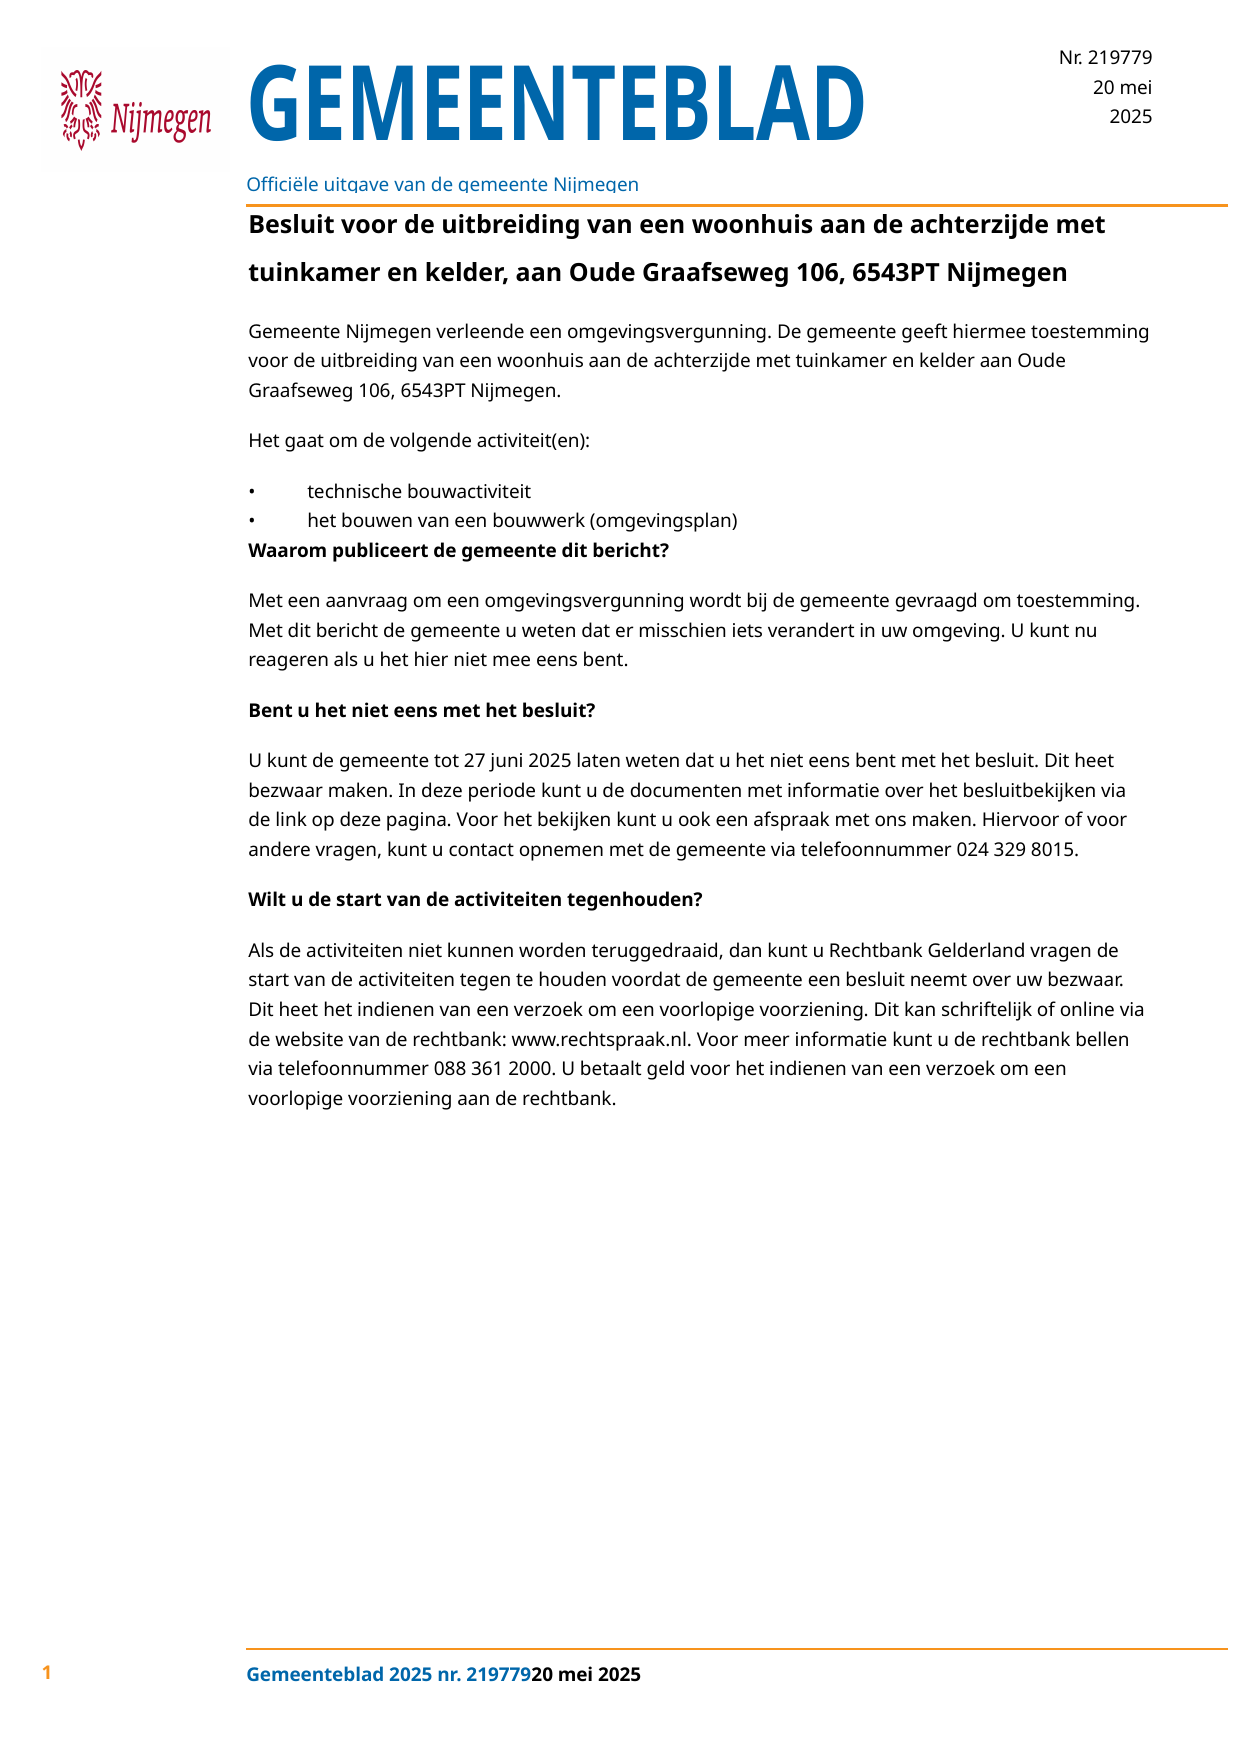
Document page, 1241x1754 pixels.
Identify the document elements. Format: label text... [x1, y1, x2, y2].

list technische bouwactiviteit [248, 478, 1152, 504]
text Het gaat om de volgende activiteit(en): [248, 427, 1152, 453]
text Gemeente Nijmegen verleende een omgevingsvergunning. De gemeente geeft hiermee toestemming voor de uitbreiding van een woonhuis aan de achterzijde met tuinkamer en kelder aan Oude Graafseweg 106, 6543PT Nijmegen. [248, 318, 1152, 403]
text Met een aanvraag om een omgevingsvergunning wordt bij de gemeente gevraagd om toestemming. Met dit bericht de gemeente u weten dat er misschien iets verandert in uw omgeving. U kunt nu reageren als u het hier niet mee eens bent. [248, 587, 1152, 672]
picture [41, 47, 231, 172]
list het bouwen van een bouwwerk (omgevingsplan) [248, 507, 1152, 533]
text Wilt u de start van de activiteiten tegenhouden? [248, 887, 1152, 912]
text Besluit voor de uitbreiding van een woonhuis aan de achterzijde met tuinkamer en kelder, aan Oude Graafseweg 106, 6543PT Nijmegen [248, 207, 1152, 288]
text Bent u het niet eens met het besluit? [248, 697, 1152, 723]
text Als de activiteiten niet kunnen worden teruggedraaid, dan kunt u Rechtbank Gelderland vragen de start van de activiteiten tegen te houden voordat de gemeente een besluit neemt over uw bezwaar. Dit heet het indienen van een verzoek om een voorlopige voorziening. Dit kan schriftelijk of online via de website van de rechtbank: www.rechtspraak.nl. Voor meer informatie kunt u de rechtbank bellen via telefoonnummer 088 361 2000. U betaalt geld voor het indienen van een verzoek om een voorlopige voorziening aan de rechtbank. [248, 937, 1152, 1111]
text Waarom publiceert de gemeente dit bericht? [248, 537, 1152, 563]
text U kunt de gemeente tot 27 juni 2025 laten weten dat u het niet eens bent met het besluit. Dit heet bezwaar maken. In deze periode kunt u de documenten met informatie over het besluitbekijken via de link op deze pagina. Voor het bekijken kunt u ook een afspraak met ons maken. Hiervoor of voor andere vragen, kunt u contact opnemen met de gemeente via telefoonnummer 024 329 8015. [248, 747, 1152, 862]
